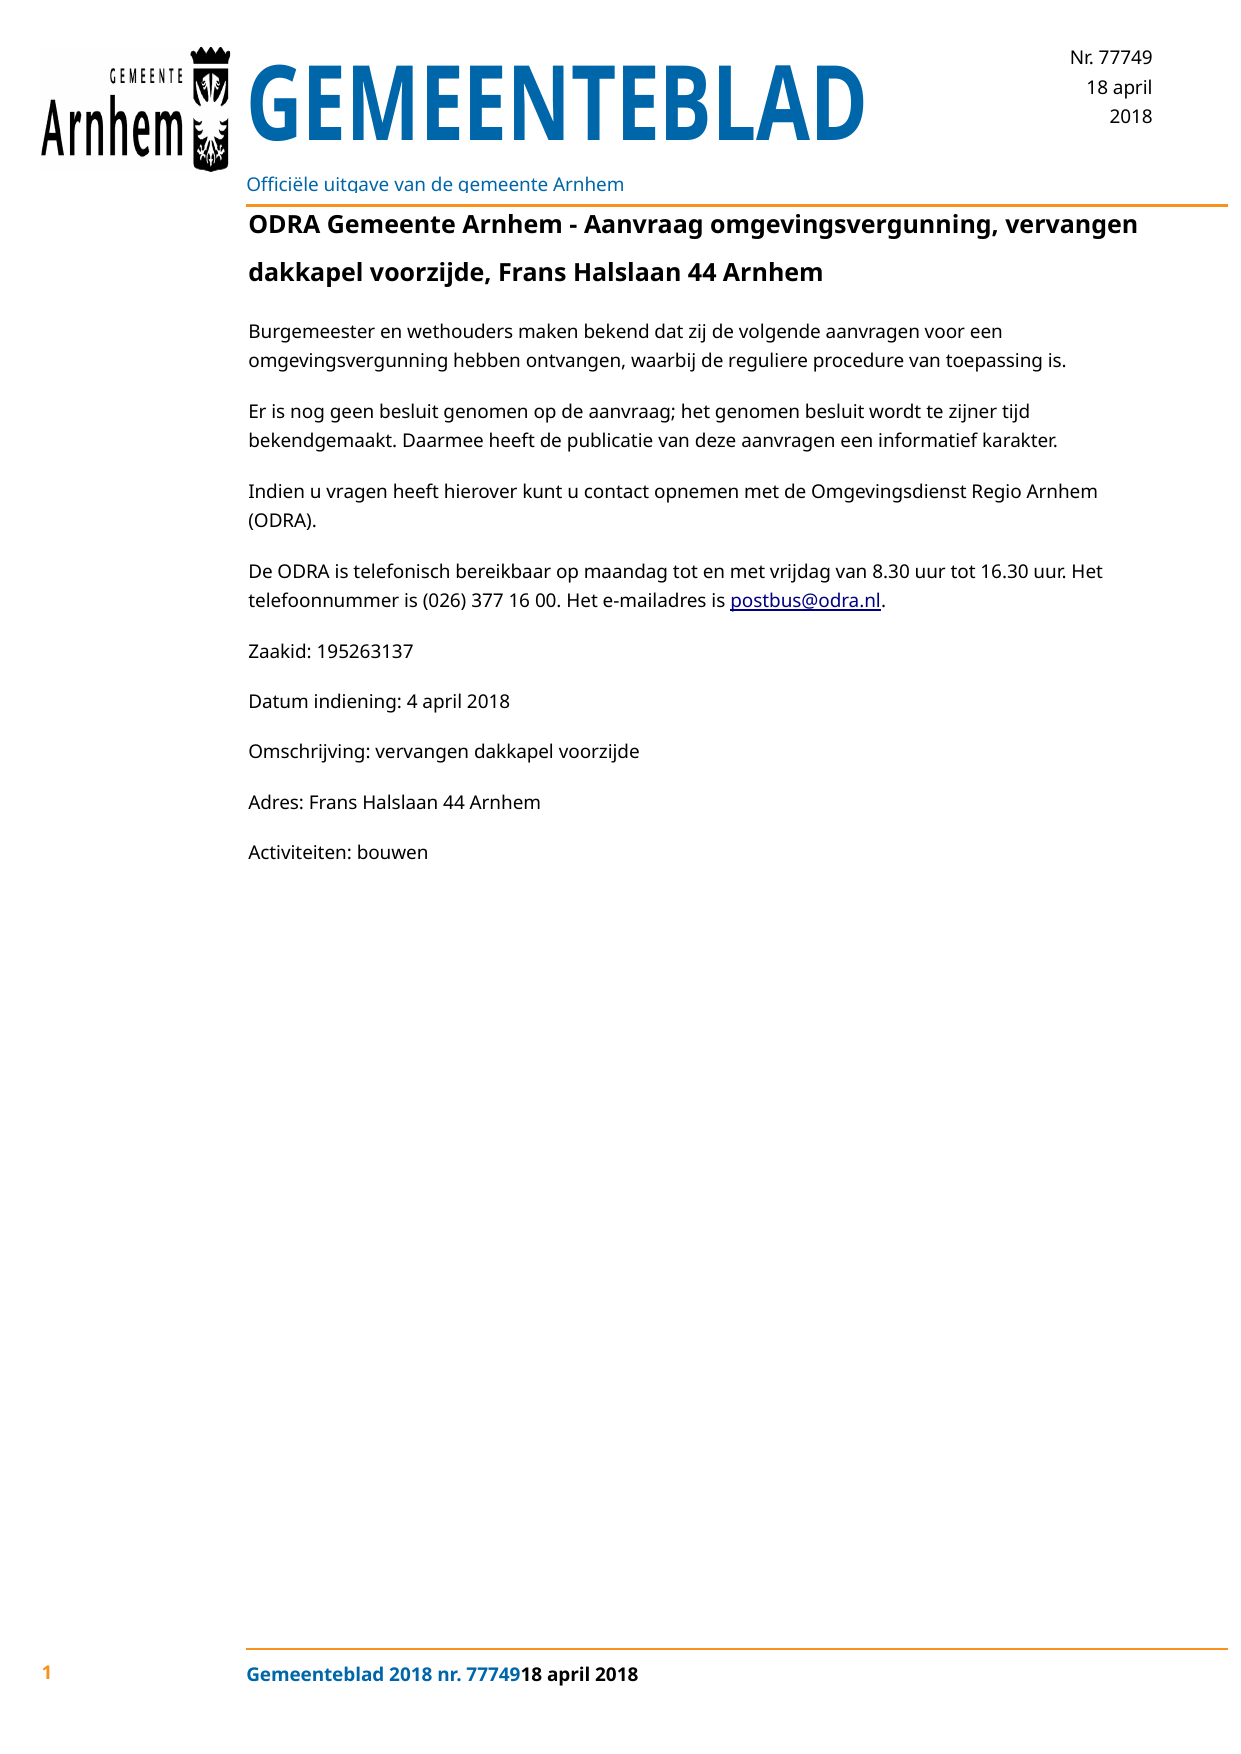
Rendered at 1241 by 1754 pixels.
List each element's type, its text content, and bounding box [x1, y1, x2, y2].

text ODRA Gemeente Arnhem - Aanvraag omgevingsvergunning, vervangen dakkapel voorzijde, Frans Halslaan 44 Arnhem [248, 207, 1152, 288]
text Indien u vragen heeft hierover kunt u contact opnemen met de Omgevingsdienst Regio Arnhem (ODRA). [248, 478, 1152, 533]
text Datum indiening: 4 april 2018 [248, 688, 1152, 714]
picture [41, 47, 231, 172]
text De ODRA is telefonisch bereikbaar op maandag tot en met vrijdag van 8.30 uur tot 16.30 uur. Het telefoonnummer is (026) 377 16 00. Het e-mailadres is postbus@odra.nl. [248, 558, 1152, 613]
text Burgemeester en wethouders maken bekend dat zij de volgende aanvragen voor een omgevingsvergunning hebben ontvangen, waarbij de reguliere procedure van toepassing is. [248, 318, 1152, 373]
text Zaakid: 195263137 [248, 638, 1152, 664]
text Activiteiten: bouwen [248, 839, 1152, 865]
text Adres: Frans Halslaan 44 Arnhem [248, 789, 1152, 815]
text Er is nog geen besluit genomen op de aanvraag; het genomen besluit wordt te zijner tijd bekendgemaakt. Daarmee heeft de publicatie van deze aanvragen een informatief karakter. [248, 398, 1152, 453]
text Omschrijving: vervangen dakkapel voorzijde [248, 739, 1152, 764]
